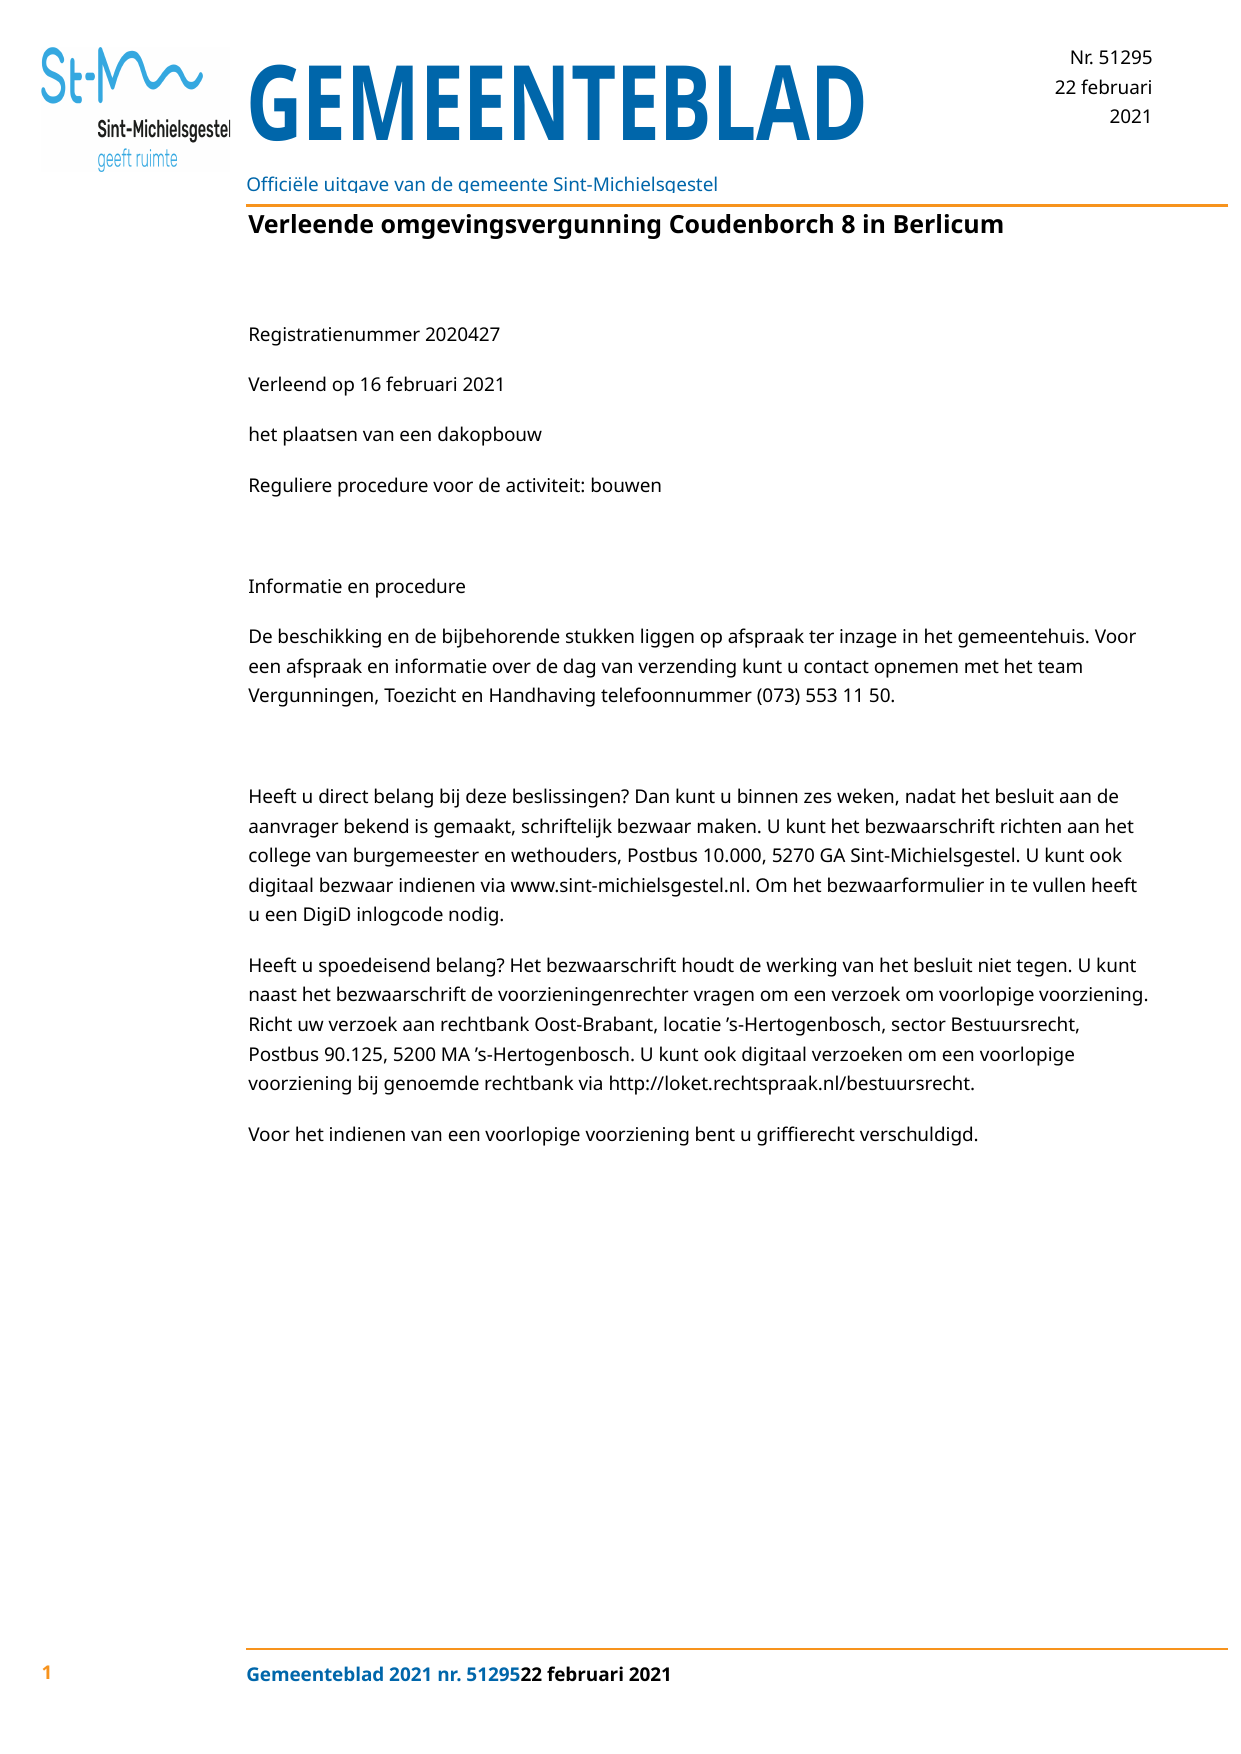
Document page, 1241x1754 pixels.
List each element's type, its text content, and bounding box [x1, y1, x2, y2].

text Reguliere procedure voor de activiteit: bouwen [248, 472, 1152, 498]
text Verleend op 16 februari 2021 [248, 371, 1152, 397]
text Informatie en procedure [248, 573, 1152, 598]
picture [41, 47, 231, 172]
text het plaatsen van een dakopbouw [248, 422, 1152, 447]
text Verleende omgevingsvergunning Coudenborch 8 in Berlicum [248, 207, 1152, 241]
text Heeft u spoedeisend belang? Het bezwaarschrift houdt de werking van het besluit niet tegen. U kunt naast het bezwaarschrift de voorzieningenrechter vragen om een verzoek om voorlopige voorziening. Richt uw verzoek aan rechtbank Oost-Brabant, locatie ’s-Hertogenbosch, sector Bestuursrecht, Postbus 90.125, 5200 MA ’s-Hertogenbosch. U kunt ook digitaal verzoeken om een voorlopige voorziening bij genoemde rechtbank via http://loket.rechtspraak.nl/bestuursrecht. [248, 952, 1152, 1096]
text Registratienummer 2020427 [248, 321, 1152, 346]
text Voor het indienen van een voorlopige voorziening bent u griffierecht verschuldigd. [248, 1121, 1152, 1146]
text Heeft u direct belang bij deze beslissingen? Dan kunt u binnen zes weken, nadat het besluit aan de aanvrager bekend is gemaakt, schriftelijk bezwaar maken. U kunt het bezwaarschrift richten aan het college van burgemeester en wethouders, Postbus 10.000, 5270 GA Sint-Michielsgestel. U kunt ook digitaal bezwaar indienen via www.sint-michielsgestel.nl. Om het bezwaarformulier in te vullen heeft u een DigiD inlogcode nodig. [248, 783, 1152, 927]
text De beschikking en de bijbehorende stukken liggen op afspraak ter inzage in het gemeentehuis. Voor een afspraak en informatie over de dag van verzending kunt u contact opnemen met het team Vergunningen, Toezicht en Handhaving telefoonnummer (073) 553 11 50. [248, 623, 1152, 708]
